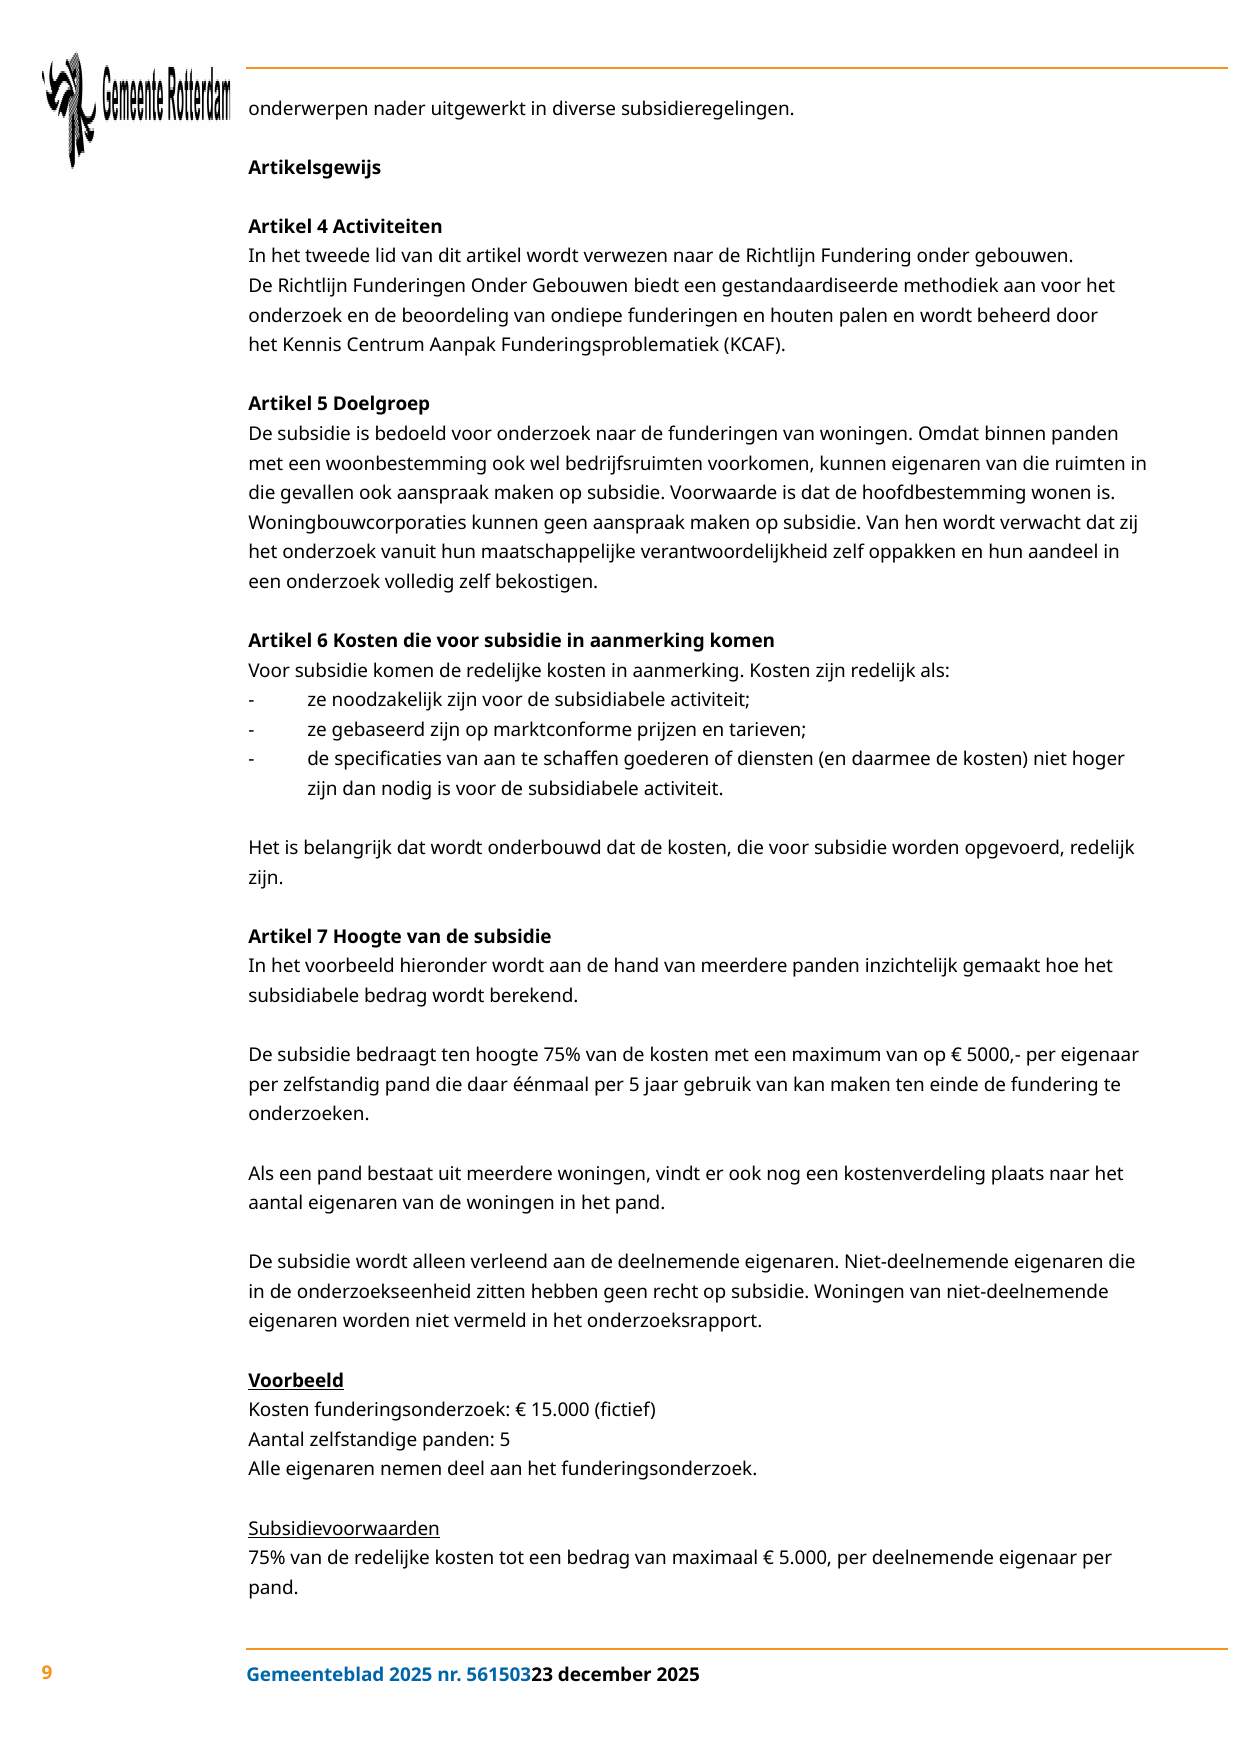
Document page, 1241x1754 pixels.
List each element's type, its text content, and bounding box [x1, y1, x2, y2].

text 75% van de redelijke kosten tot een bedrag van maximaal € 5.000, per deelnemende eigenaar per pand. [248, 1544, 1152, 1600]
text Artikel 6 Kosten die voor subsidie in aanmerking komen [248, 627, 1152, 653]
text De subsidie bedraagt ten hoogte 75% van de kosten met een maximum van op € 5000,- per eigenaar per zelfstandig pand die daar éénmaal per 5 jaar gebruik van kan maken ten einde de fundering te onderzoeken. [248, 1041, 1152, 1126]
text Alle eigenaren nemen deel aan het funderingsonderzoek. [248, 1456, 1152, 1481]
list ze gebaseerd zijn op marktconforme prijzen en tarieven; [248, 716, 1152, 742]
picture [41, 47, 231, 172]
text Aantal zelfstandige panden: 5 [248, 1426, 1152, 1452]
text onderwerpen nader uitgewerkt in diverse subsidieregelingen. [248, 95, 1152, 121]
text Voor subsidie komen de redelijke kosten in aanmerking. Kosten zijn redelijk als: [248, 657, 1152, 683]
text Artikel 4 Activiteiten [248, 213, 1152, 239]
text De subsidie is bedoeld voor onderzoek naar de funderingen van woningen. Omdat binnen panden met een woonbestemming ook wel bedrijfsruimten voorkomen, kunnen eigenaren van die ruimten in die gevallen ook aanspraak maken op subsidie. Voorwaarde is dat de hoofdbestemming wonen is. Woningbouwcorporaties kunnen geen aanspraak maken op subsidie. Van hen wordt verwacht dat zij het onderzoek vanuit hun maatschappelijke verantwoordelijkheid zelf oppakken en hun aandeel in een onderzoek volledig zelf bekostigen. [248, 420, 1152, 594]
text Artikelsgewijs [248, 154, 1152, 180]
text Voorbeeld [248, 1367, 1152, 1393]
list ze noodzakelijk zijn voor de subsidiabele activiteit; [248, 686, 1152, 712]
text Artikel 7 Hoogte van de subsidie [248, 923, 1152, 949]
list de specificaties van aan te schaffen goederen of diensten (en daarmee de kosten) niet hoger zijn dan nodig is voor de subsidiabele activiteit. [248, 746, 1152, 801]
text Kosten funderingsonderzoek: € 15.000 (fictief) [248, 1396, 1152, 1422]
text Het is belangrijk dat wordt onderbouwd dat de kosten, die voor subsidie worden opgevoerd, redelijk zijn. [248, 834, 1152, 890]
text Artikel 5 Doelgroep [248, 391, 1152, 416]
text In het voorbeeld hieronder wordt aan de hand van meerdere panden inzichtelijk gemaakt hoe het subsidiabele bedrag wordt berekend. [248, 953, 1152, 1008]
text De subsidie wordt alleen verleend aan de deelnemende eigenaren. Niet-deelnemende eigenaren die in de onderzoekseenheid zitten hebben geen recht op subsidie. Woningen van niet-deelnemende eigenaren worden niet vermeld in het onderzoeksrapport. [248, 1248, 1152, 1333]
text In het tweede lid van dit artikel wordt verwezen naar de Richtlijn Fundering onder gebouwen. De Richtlijn Funderingen Onder Gebouwen biedt een gestandaardiseerde methodiek aan voor het onderzoek en de beoordeling van ondiepe funderingen en houten palen en wordt beheerd door het Kennis Centrum Aanpak Funderingsproblematiek (KCAF). [248, 243, 1152, 357]
text Subsidievoorwaarden [248, 1515, 1152, 1541]
text Als een pand bestaat uit meerdere woningen, vindt er ook nog een kostenverdeling plaats naar het aantal eigenaren van de woningen in het pand. [248, 1160, 1152, 1215]
